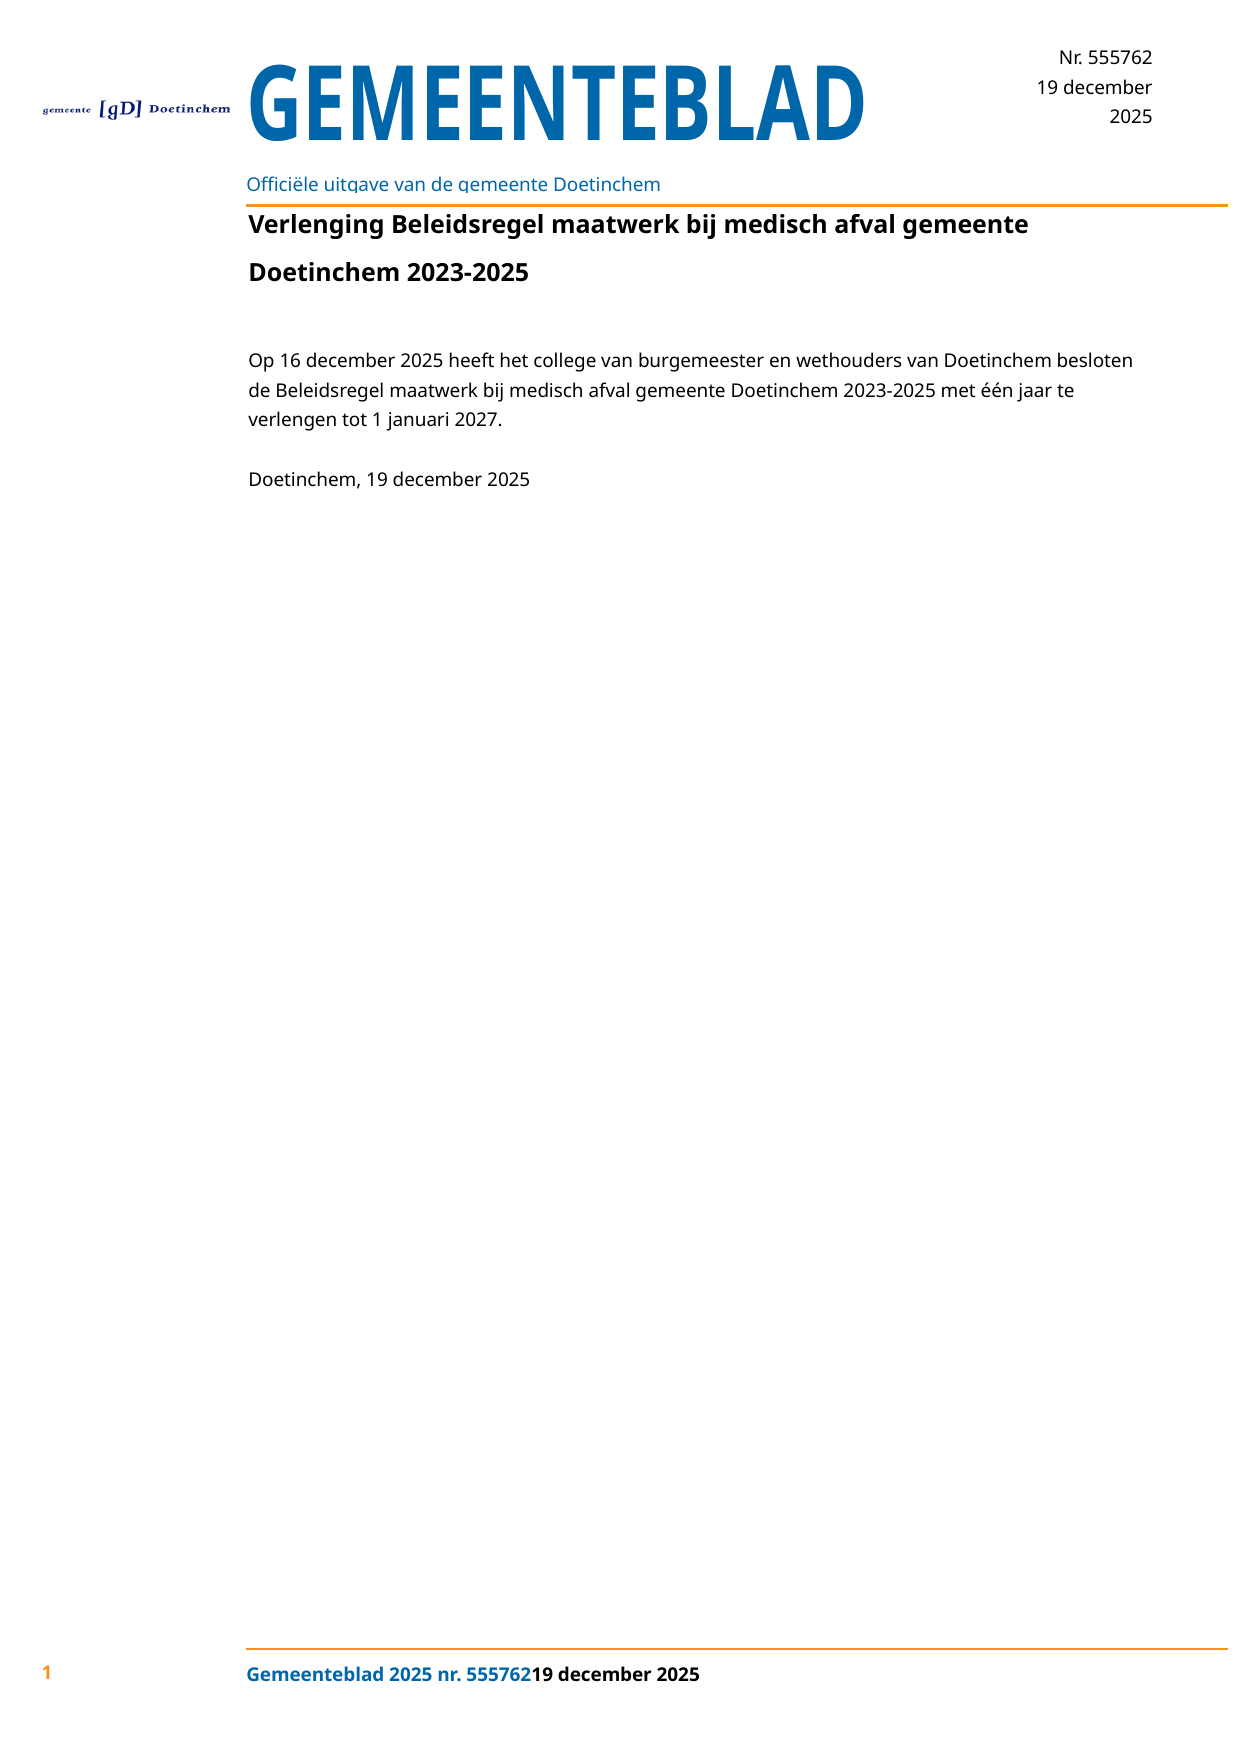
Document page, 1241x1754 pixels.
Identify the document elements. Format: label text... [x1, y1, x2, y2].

text Verlenging Beleidsregel maatwerk bij medisch afval gemeente Doetinchem 2023-2025 [248, 207, 1152, 288]
text Op 16 december 2025 heeft het college van burgemeester en wethouders van Doetinchem besloten de Beleidsregel maatwerk bij medisch afval gemeente Doetinchem 2023-2025 met één jaar te verlengen tot 1 januari 2027. [248, 347, 1152, 432]
text Doetinchem, 19 december 2025 [248, 466, 1152, 492]
picture [41, 47, 231, 172]
